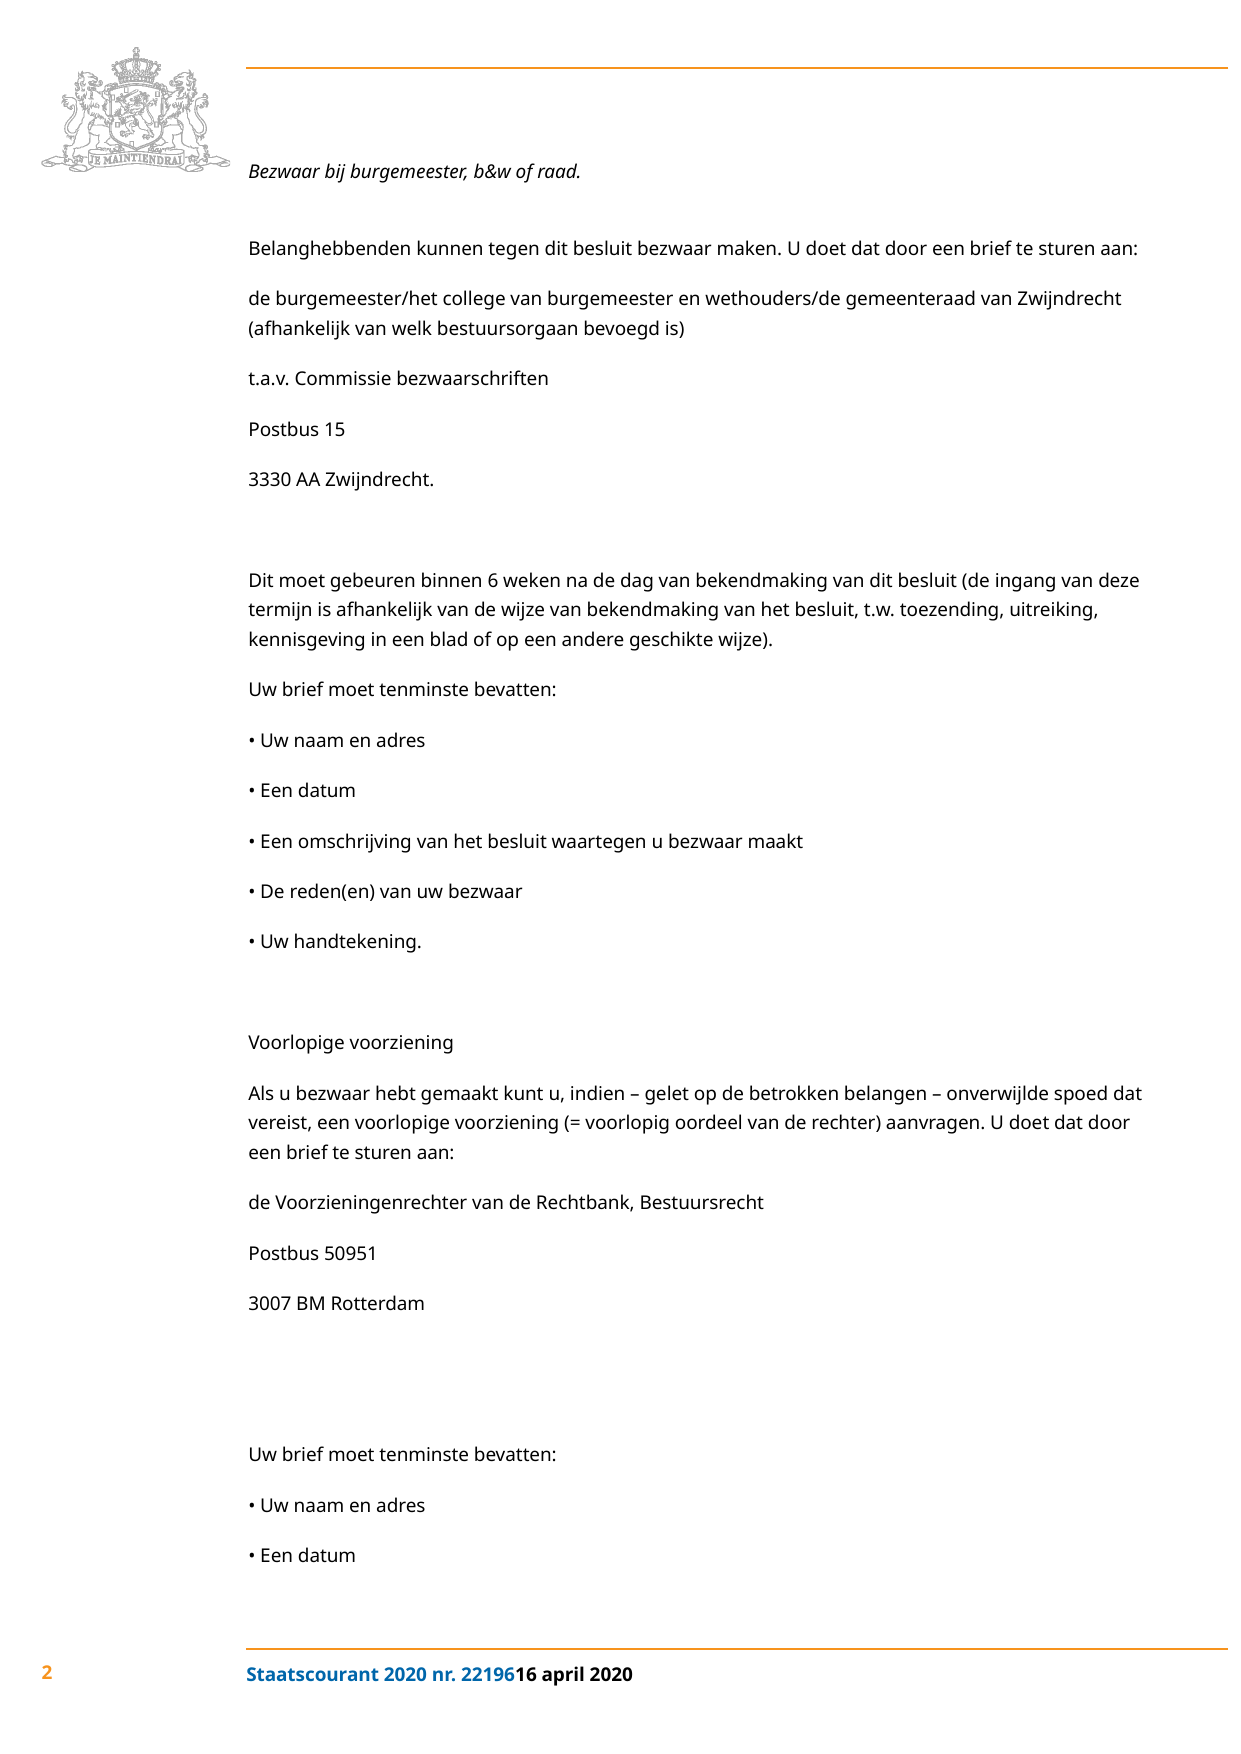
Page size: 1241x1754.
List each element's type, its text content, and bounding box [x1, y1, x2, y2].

text Uw brief moet tenminste bevatten: [248, 1442, 1152, 1467]
text t.a.v. Commissie bezwaarschriften [248, 365, 1152, 391]
text • De reden(en) van uw bezwaar [248, 878, 1152, 904]
text Uw brief moet tenminste bevatten: [248, 677, 1152, 702]
text Dit moet gebeuren binnen 6 weken na de dag van bekendmaking van dit besluit (de ingang van deze termijn is afhankelijk van de wijze van bekendmaking van het besluit, t.w. toezending, uitreiking, kennisgeving in een blad of op een andere geschikte wijze). [248, 567, 1152, 652]
text Postbus 50951 [248, 1240, 1152, 1266]
text 3330 AA Zwijndrecht. [248, 466, 1152, 492]
picture [41, 47, 231, 172]
text • Uw handtekening. [248, 929, 1152, 954]
text • Een datum [248, 1542, 1152, 1568]
text Belanghebbenden kunnen tegen dit besluit bezwaar maken. U doet dat door een brief te sturen aan: [248, 235, 1152, 261]
text • Uw naam en adres [248, 727, 1152, 753]
text • Uw naam en adres [248, 1492, 1152, 1518]
text de burgemeester/het college van burgemeester en wethouders/de gemeenteraad van Zwijndrecht (afhankelijk van welk bestuursorgaan bevoegd is) [248, 285, 1152, 341]
text • Een datum [248, 777, 1152, 803]
text 3007 BM Rotterdam [248, 1290, 1152, 1316]
text Bezwaar bij burgemeester, b&w of raad. [248, 159, 1152, 184]
text Als u bezwaar hebt gemaakt kunt u, indien – gelet op de betrokken belangen – onverwijlde spoed dat vereist, een voorlopige voorziening (= voorlopig oordeel van de rechter) aanvragen. U doet dat door een brief te sturen aan: [248, 1080, 1152, 1165]
text Voorlopige voorziening [248, 1029, 1152, 1055]
text • Een omschrijving van het besluit waartegen u bezwaar maakt [248, 828, 1152, 853]
text Postbus 15 [248, 416, 1152, 441]
text de Voorzieningenrechter van de Rechtbank, Bestuursrecht [248, 1189, 1152, 1215]
